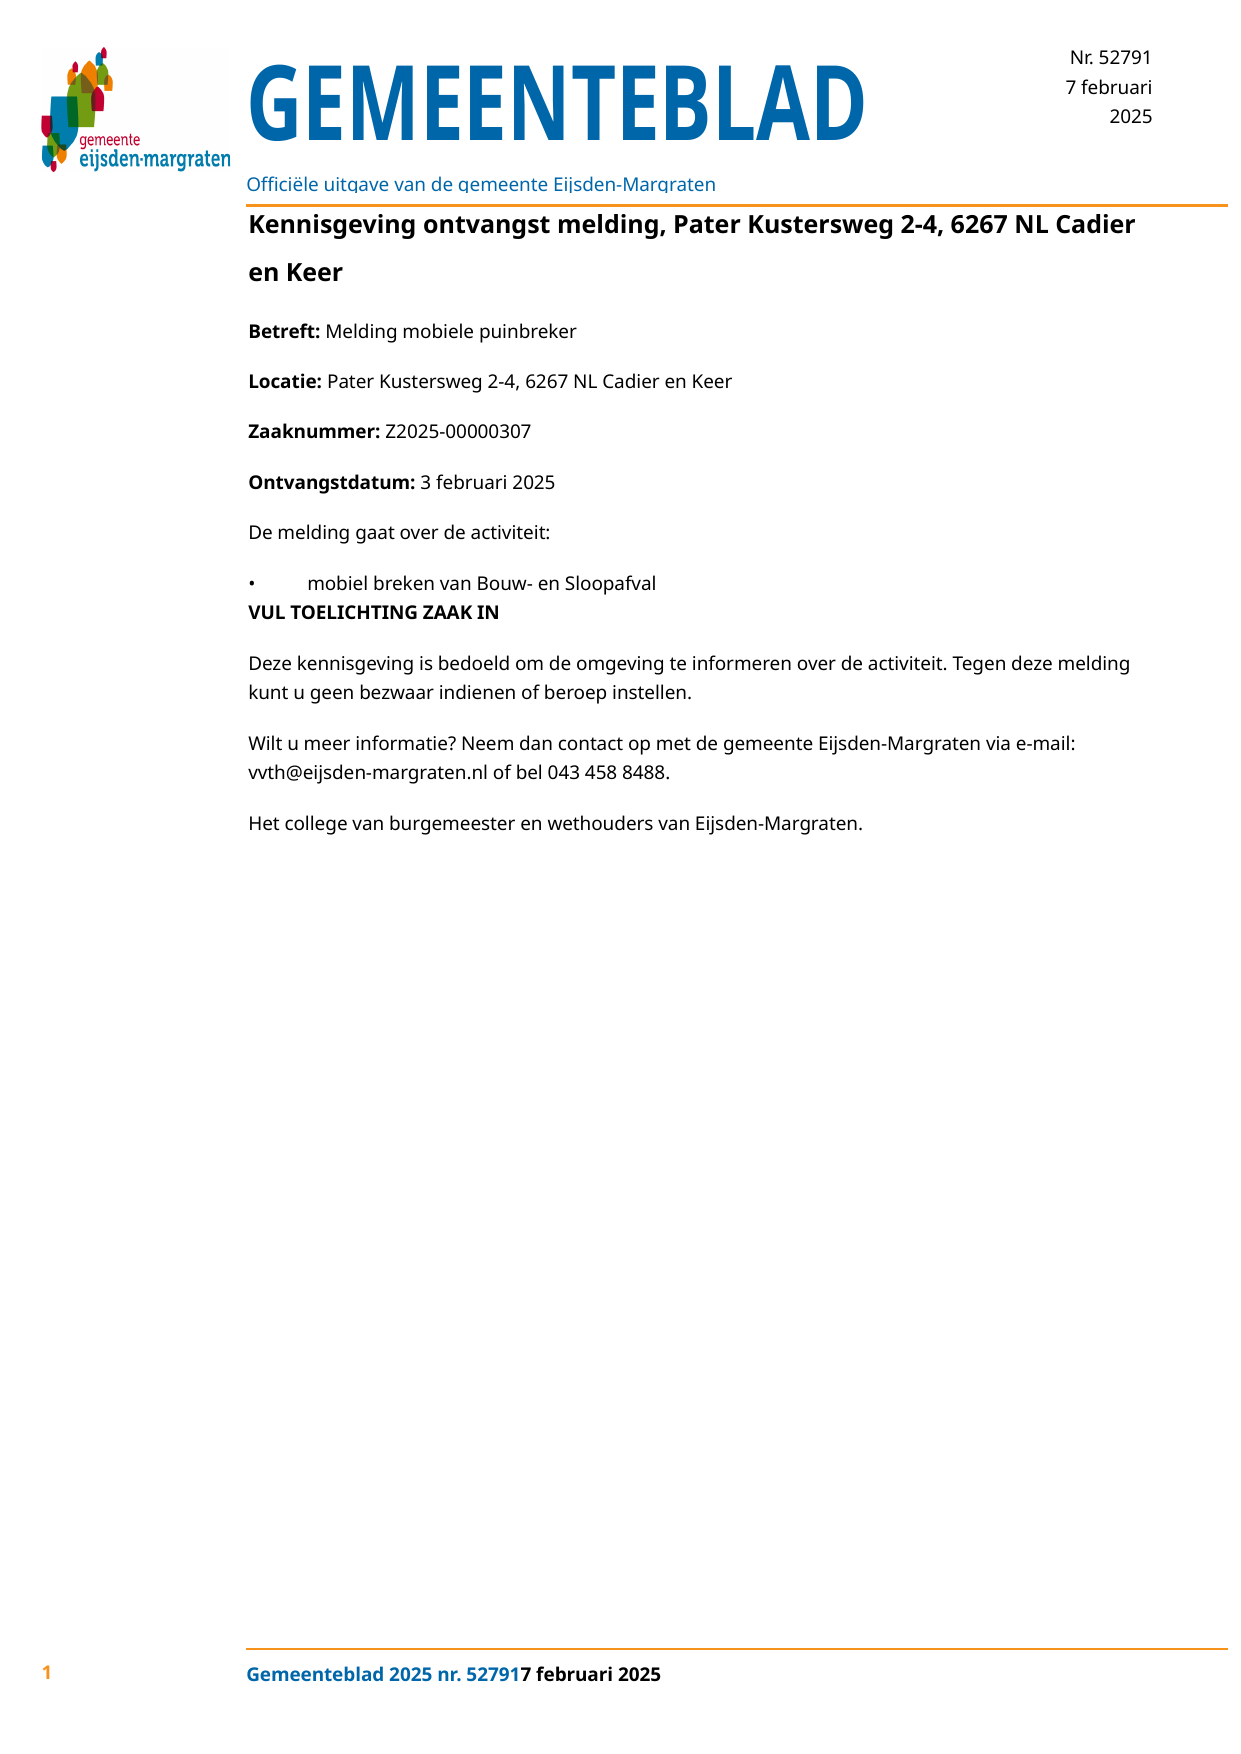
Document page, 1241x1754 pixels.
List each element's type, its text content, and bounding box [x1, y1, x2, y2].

text Betreft: Melding mobiele puinbreker [248, 318, 1152, 344]
list mobiel breken van Bouw- en Sloopafval [248, 570, 1152, 596]
picture [41, 47, 231, 172]
text Deze kennisgeving is bedoeld om de omgeving te informeren over de activiteit. Tegen deze melding kunt u geen bezwaar indienen of beroep instellen. [248, 650, 1152, 705]
text Het college van burgemeester en wethouders van Eijsden-Margraten. [248, 810, 1152, 836]
text Ontvangstdatum: 3 februari 2025 [248, 469, 1152, 495]
text Wilt u meer informatie? Neem dan contact op met de gemeente Eijsden-Margraten via e-mail: vvth@eijsden-margraten.nl of bel 043 458 8488. [248, 730, 1152, 785]
text VUL TOELICHTING ZAAK IN [248, 599, 1152, 625]
text Kennisgeving ontvangst melding, Pater Kustersweg 2-4, 6267 NL Cadier en Keer [248, 207, 1152, 288]
text De melding gaat over de activiteit: [248, 519, 1152, 545]
text Locatie: Pater Kustersweg 2-4, 6267 NL Cadier en Keer [248, 368, 1152, 394]
text Zaaknummer: Z2025-00000307 [248, 419, 1152, 444]
